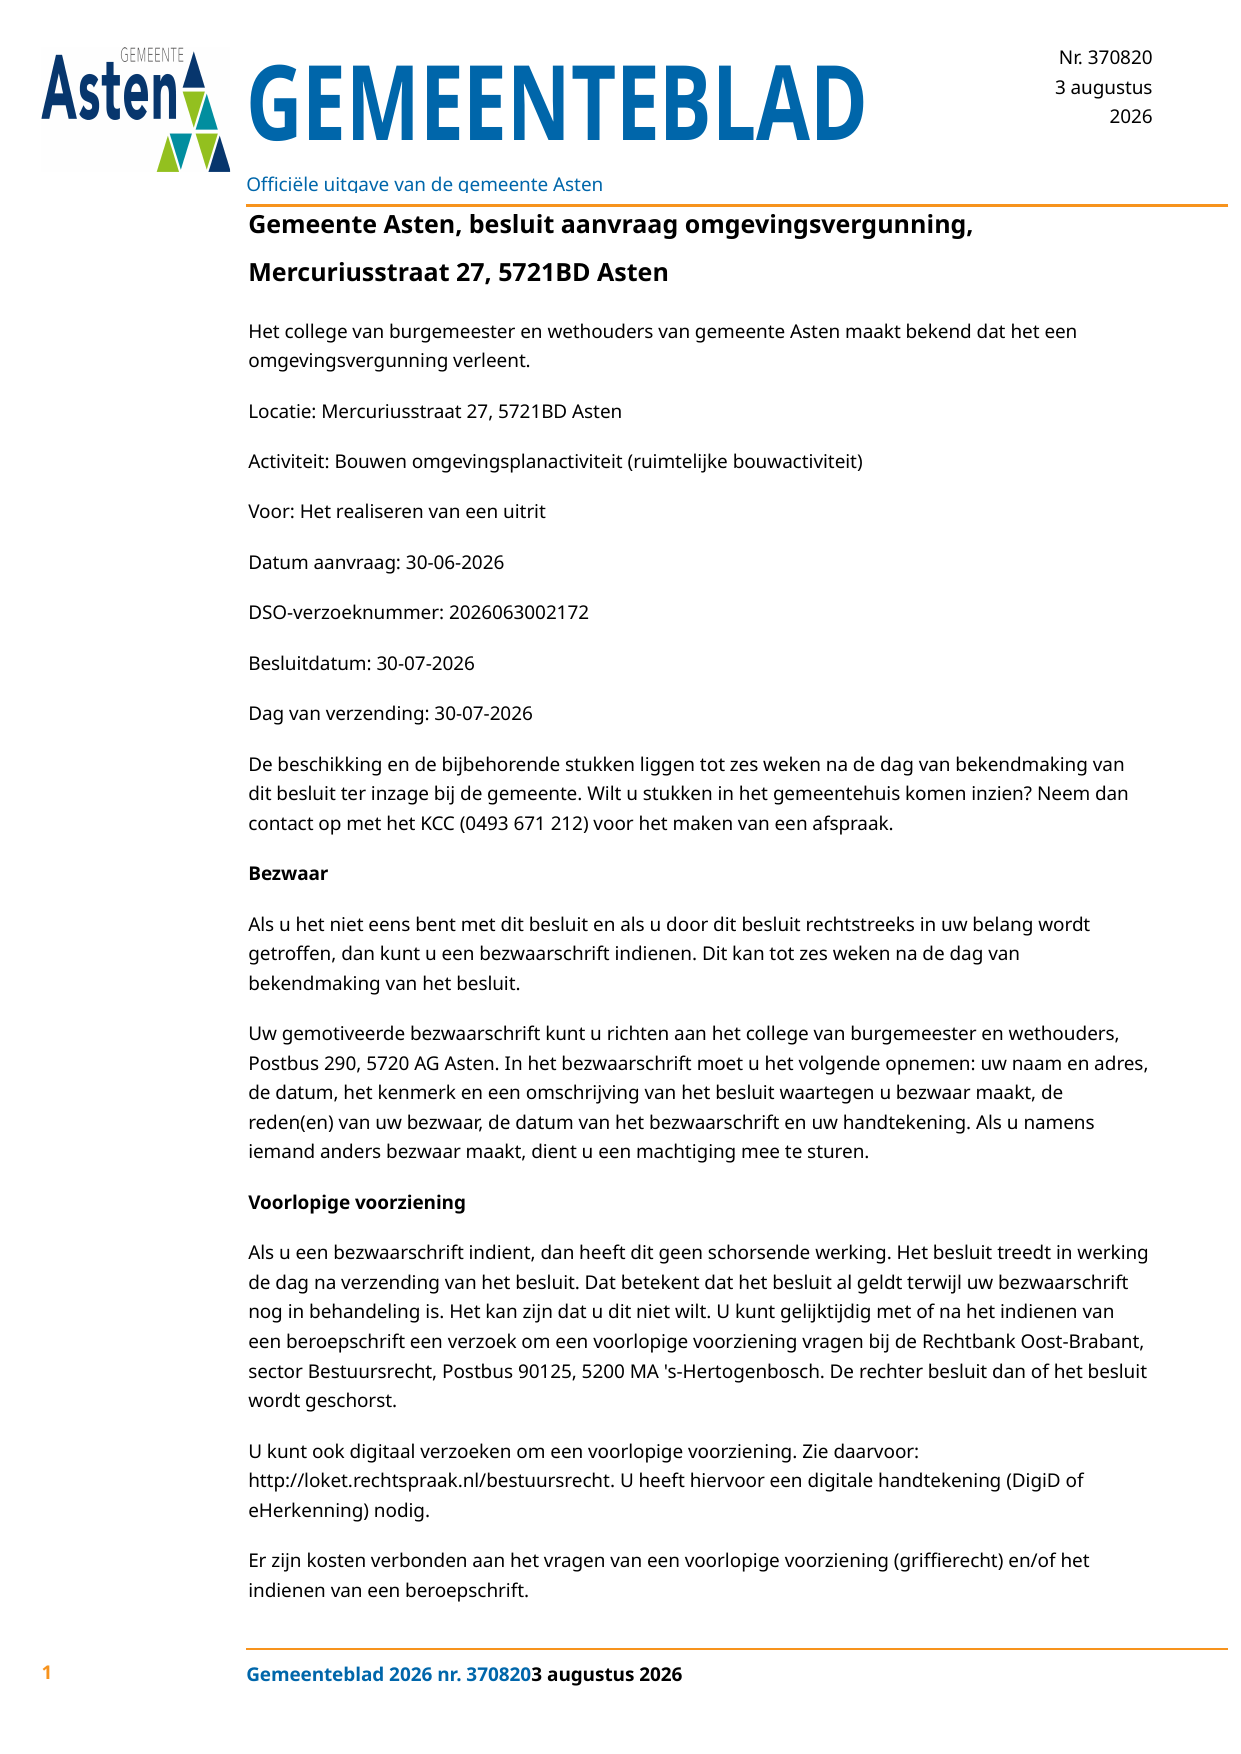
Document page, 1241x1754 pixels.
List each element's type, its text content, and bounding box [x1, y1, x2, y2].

text Voorlopige voorziening [248, 1189, 1152, 1215]
text Besluitdatum: 30-07-2026 [248, 650, 1152, 676]
text Activiteit: Bouwen omgevingsplanactiviteit (ruimtelijke bouwactiviteit) [248, 448, 1152, 474]
text DSO-verzoeknummer: 2026063002172 [248, 599, 1152, 625]
text Dag van verzending: 30-07-2026 [248, 700, 1152, 726]
text Er zijn kosten verbonden aan het vragen van een voorlopige voorziening (griffierecht) en/of het indienen van een beroepschrift. [248, 1547, 1152, 1603]
text Locatie: Mercuriusstraat 27, 5721BD Asten [248, 398, 1152, 424]
text U kunt ook digitaal verzoeken om een voorlopige voorziening. Zie daarvoor: http://loket.rechtspraak.nl/bestuursrecht. U heeft hiervoor een digitale handtekening (DigiD of eHerkenning) nodig. [248, 1438, 1152, 1523]
text Het college van burgemeester en wethouders van gemeente Asten maakt bekend dat het een omgevingsvergunning verleent. [248, 318, 1152, 373]
text Als u een bezwaarschrift indient, dan heeft dit geen schorsende werking. Het besluit treedt in werking de dag na verzending van het besluit. Dat betekent dat het besluit al geldt terwijl uw bezwaarschrift nog in behandeling is. Het kan zijn dat u dit niet wilt. U kunt gelijktijdig met of na het indienen van een beroepschrift een verzoek om een voorlopige voorziening vragen bij de Rechtbank Oost-Brabant, sector Bestuursrecht, Postbus 90125, 5200 MA 's‑Hertogenbosch. De rechter besluit dan of het besluit wordt geschorst. [248, 1239, 1152, 1413]
text Voor: Het realiseren van een uitrit [248, 499, 1152, 524]
text De beschikking en de bijbehorende stukken liggen tot zes weken na de dag van bekendmaking van dit besluit ter inzage bij de gemeente. Wilt u stukken in het gemeentehuis komen inzien? Neem dan contact op met het KCC (0493 671 212) voor het maken van een afspraak. [248, 751, 1152, 836]
text Bezwaar [248, 860, 1152, 886]
text Als u het niet eens bent met dit besluit en als u door dit besluit rechtstreeks in uw belang wordt getroffen, dan kunt u een bezwaarschrift indienen. Dit kan tot zes weken na de dag van bekendmaking van het besluit. [248, 911, 1152, 996]
text Uw gemotiveerde bezwaarschrift kunt u richten aan het college van burgemeester en wethouders, Postbus 290, 5720 AG Asten. In het bezwaarschrift moet u het volgende opnemen: uw naam en adres, de datum, het kenmerk en een omschrijving van het besluit waartegen u bezwaar maakt, de reden(en) van uw bezwaar, de datum van het bezwaarschrift en uw handtekening. Als u namens iemand anders bezwaar maakt, dient u een machtiging mee te sturen. [248, 1020, 1152, 1164]
text Gemeente Asten, besluit aanvraag omgevingsvergunning, Mercuriusstraat 27, 5721BD Asten [248, 207, 1152, 288]
picture [41, 47, 231, 172]
text Datum aanvraag: 30-06-2026 [248, 549, 1152, 575]
